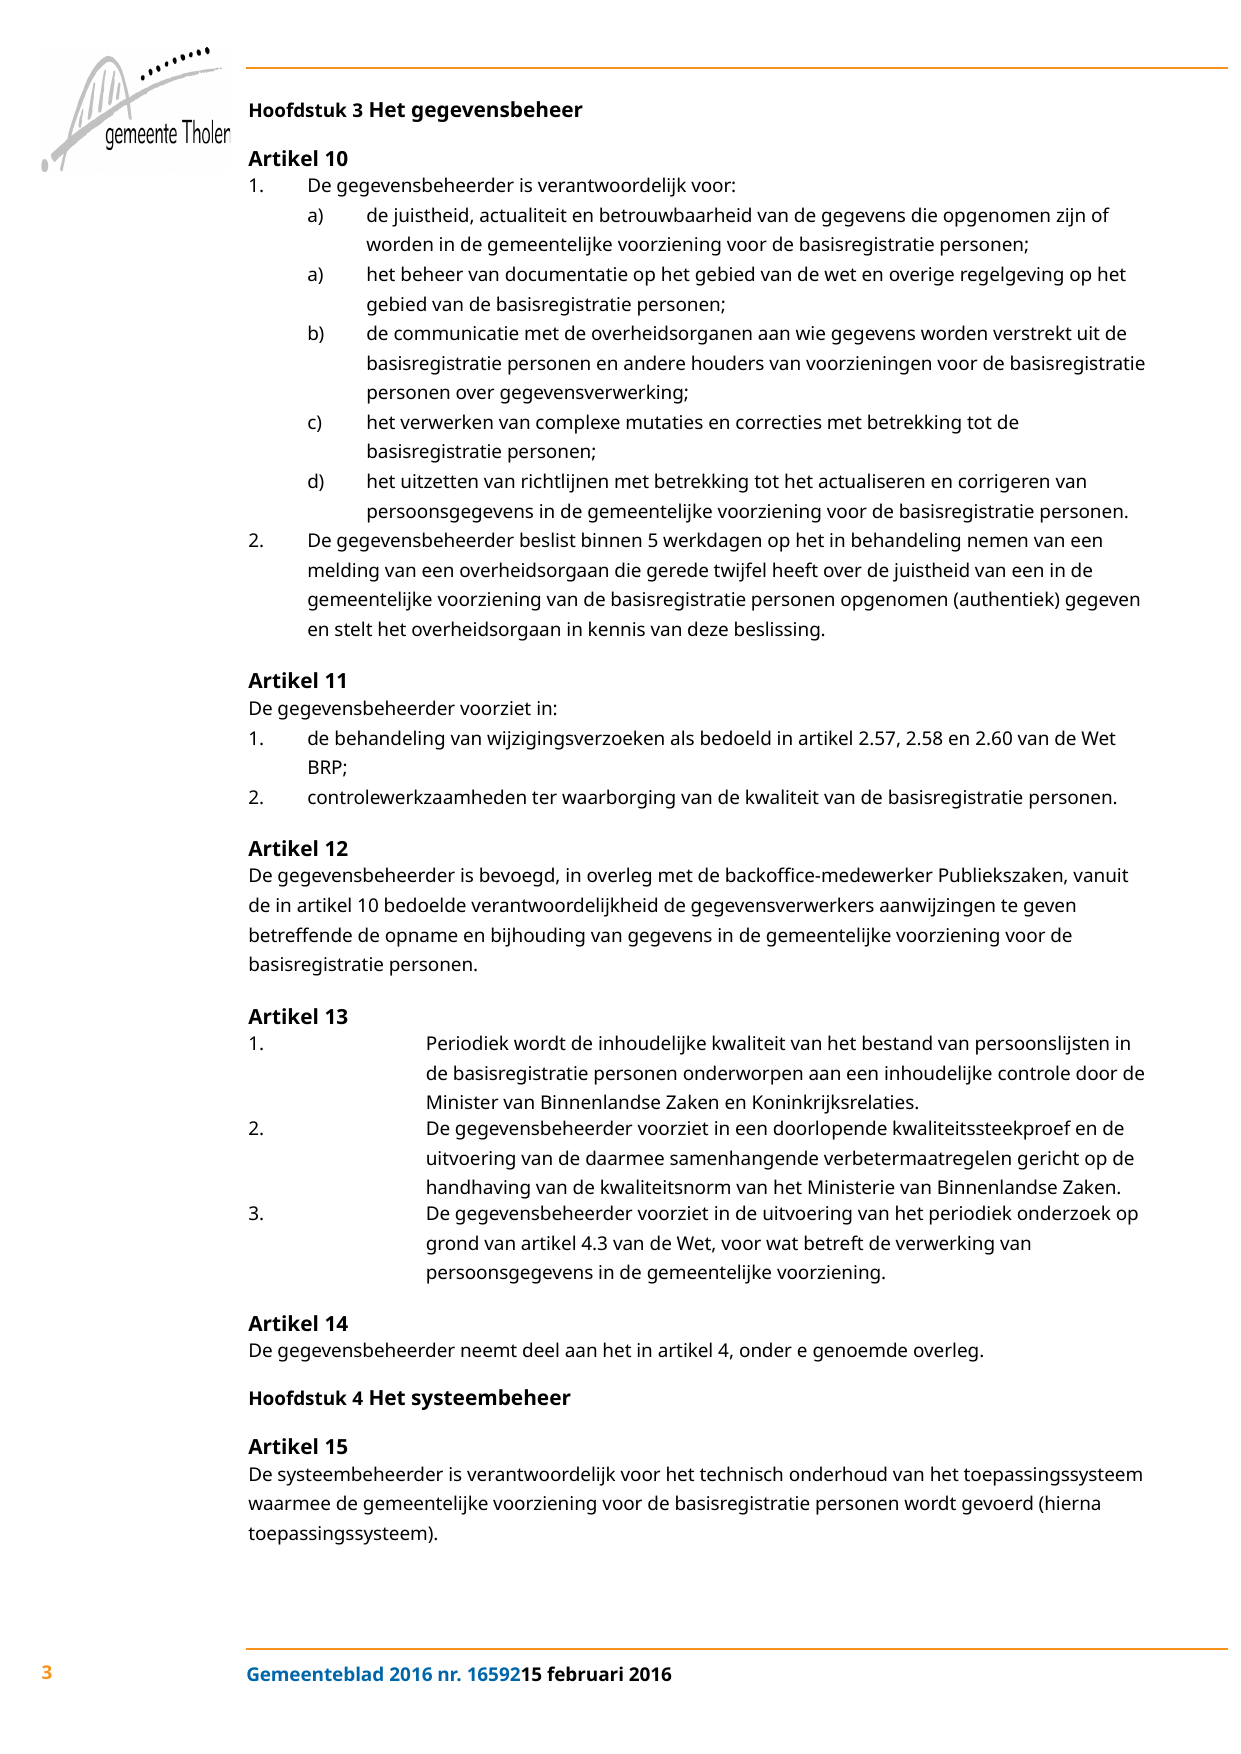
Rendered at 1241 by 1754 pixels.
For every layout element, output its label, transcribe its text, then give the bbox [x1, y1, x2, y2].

text Artikel 14 [248, 1309, 1152, 1338]
table_cell 2. [248, 1115, 426, 1200]
text Artikel 11 [248, 667, 1152, 695]
text Artikel 10 [248, 144, 1152, 172]
text Artikel 13 [248, 1002, 1152, 1030]
list het beheer van documentatie op het gebied van de wet en overige regelgeving op het gebied van de basisregistratie personen; [307, 261, 1152, 317]
table_cell 3. [248, 1200, 426, 1285]
text De gegevensbeheerder neemt deel aan het in artikel 4, onder e genoemde overleg. [248, 1338, 1152, 1363]
list controlewerkzaamheden ter waarborging van de kwaliteit van de basisregistratie personen. [248, 784, 1152, 809]
list De gegevensbeheerder beslist binnen 5 werkdagen op het in behandeling nemen van een melding van een overheidsorgaan die gerede twijfel heeft over de juistheid van een in de gemeentelijke voorziening van de basisregistratie personen opgenomen (authentiek) gegeven en stelt het overheidsorgaan in kennis van deze beslissing. [248, 527, 1152, 642]
table_header Periodiek wordt de inhoudelijke kwaliteit van het bestand van persoonslijsten in de basisregistratie personen onderworpen aan een inhoudelijke controle door de Minister van Binnenlandse Zaken en Koninkrijksrelaties. [426, 1030, 1152, 1115]
text Hoofdstuk 3 Het gegevensbeheer [248, 95, 1152, 123]
list de communicatie met de overheidsorganen aan wie gegevens worden verstrekt uit de basisregistratie personen en andere houders van voorzieningen voor de basisregistratie personen over gegevensverwerking; [307, 320, 1152, 405]
text De gegevensbeheerder is bevoegd, in overleg met de backoffice-medewerker Publiekszaken, vanuit de in artikel 10 bedoelde verantwoordelijkheid de gegevensverwerkers aanwijzingen te geven betreffende de opname en bijhouding van gegevens in de gemeentelijke voorziening voor de basisregistratie personen. [248, 863, 1152, 977]
list de behandeling van wijzigingsverzoeken als bedoeld in artikel 2.57, 2.58 en 2.60 van de Wet BRP; [248, 725, 1152, 780]
list de juistheid, actualiteit en betrouwbaarheid van de gegevens die opgenomen zijn of worden in de gemeentelijke voorziening voor de basisregistratie personen; [307, 202, 1152, 257]
text De systeembeheerder is verantwoordelijk voor het technisch onderhoud van het toepassingssysteem waarmee de gemeentelijke voorziening voor de basisregistratie personen wordt gevoerd (hierna toepassingssysteem). [248, 1461, 1152, 1546]
table_cell De gegevensbeheerder voorziet in de uitvoering van het periodiek onderzoek op grond van artikel 4.3 van de Wet, voor wat betreft de verwerking van persoonsgegevens in de gemeentelijke voorziening. [426, 1200, 1152, 1285]
list het verwerken van complexe mutaties en correcties met betrekking tot de basisregistratie personen; [307, 409, 1152, 464]
text De gegevensbeheerder voorziet in: [248, 695, 1152, 721]
table_header 1. [248, 1030, 426, 1115]
text Artikel 12 [248, 834, 1152, 863]
table_cell De gegevensbeheerder voorziet in een doorlopende kwaliteitssteekproef en de uitvoering van de daarmee samenhangende verbetermaatregelen gericht op de handhaving van de kwaliteitsnorm van het Ministerie van Binnenlandse Zaken. [426, 1115, 1152, 1200]
list De gegevensbeheerder is verantwoordelijk voor: [248, 172, 1152, 198]
text Artikel 15 [248, 1432, 1152, 1461]
list het uitzetten van richtlijnen met betrekking tot het actualiseren en corrigeren van persoonsgegevens in de gemeentelijke voorziening voor de basisregistratie personen. [307, 468, 1152, 524]
text Hoofdstuk 4 Het systeembeheer [248, 1383, 1152, 1412]
picture [41, 47, 231, 172]
